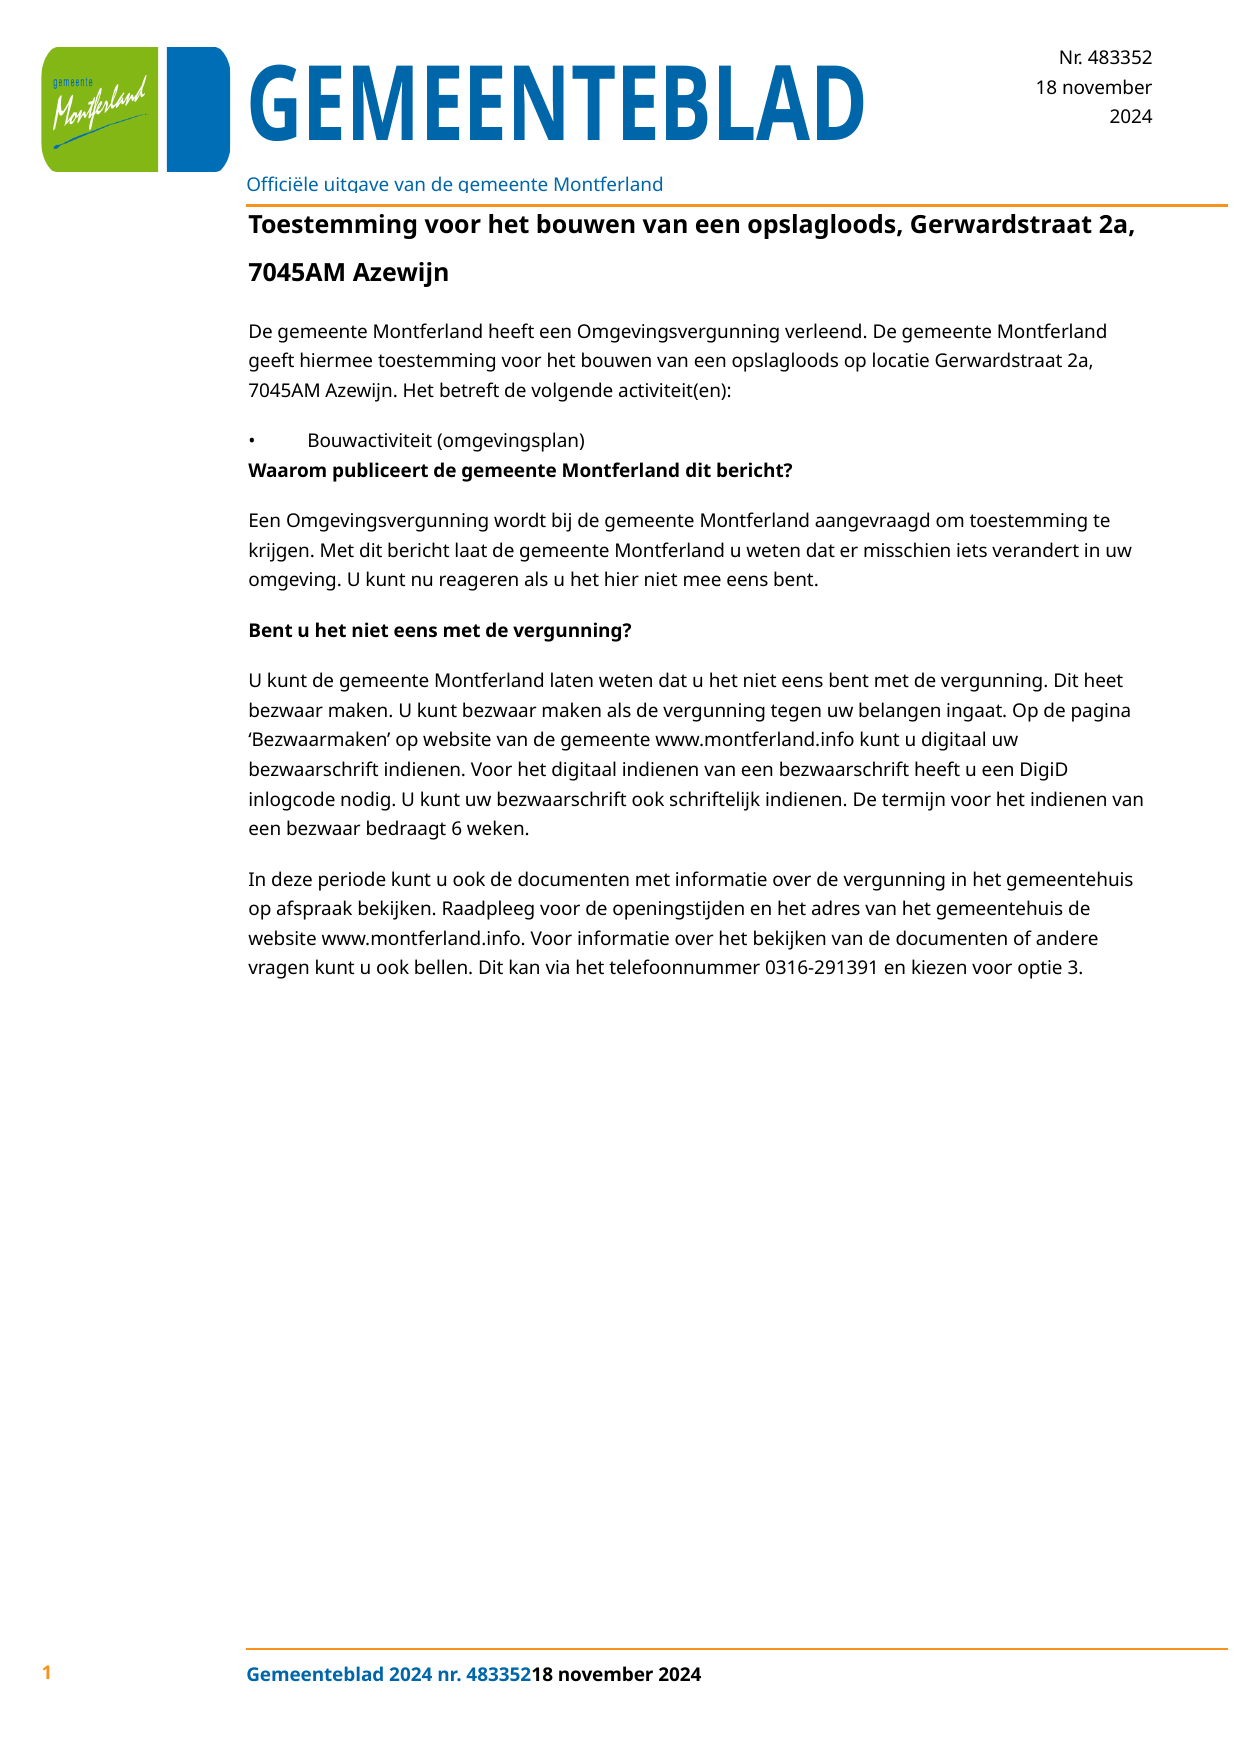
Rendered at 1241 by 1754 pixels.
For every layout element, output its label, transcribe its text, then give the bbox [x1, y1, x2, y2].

picture [41, 47, 231, 172]
text De gemeente Montferland heeft een Omgevingsvergunning verleend. De gemeente Montferland geeft hiermee toestemming voor het bouwen van een opslagloods op locatie Gerwardstraat 2a, 7045AM Azewijn. Het betreft de volgende activiteit(en): [248, 318, 1152, 403]
text Waarom publiceert de gemeente Montferland dit bericht? [248, 457, 1152, 483]
text U kunt de gemeente Montferland laten weten dat u het niet eens bent met de vergunning. Dit heet bezwaar maken. U kunt bezwaar maken als de vergunning tegen uw belangen ingaat. Op de pagina ‘Bezwaarmaken’ op website van de gemeente www.montferland.info kunt u digitaal uw bezwaarschrift indienen. Voor het digitaal indienen van een bezwaarschrift heeft u een DigiD inlogcode nodig. U kunt uw bezwaarschrift ook schriftelijk indienen. De termijn voor het indienen van een bezwaar bedraagt 6 weken. [248, 667, 1152, 841]
list Bouwactiviteit (omgevingsplan) [248, 427, 1152, 453]
text Toestemming voor het bouwen van een opslagloods, Gerwardstraat 2a, 7045AM Azewijn [248, 207, 1152, 288]
text Bent u het niet eens met de vergunning? [248, 617, 1152, 643]
text Een Omgevingsvergunning wordt bij de gemeente Montferland aangevraagd om toestemming te krijgen. Met dit bericht laat de gemeente Montferland u weten dat er misschien iets verandert in uw omgeving. U kunt nu reageren als u het hier niet mee eens bent. [248, 507, 1152, 592]
text In deze periode kunt u ook de documenten met informatie over de vergunning in het gemeentehuis op afspraak bekijken. Raadpleeg voor de openingstijden en het adres van het gemeentehuis de website www.montferland.info. Voor informatie over het bekijken van de documenten of andere vragen kunt u ook bellen. Dit kan via het telefoonnummer 0316-291391 en kiezen voor optie 3. [248, 866, 1152, 980]
